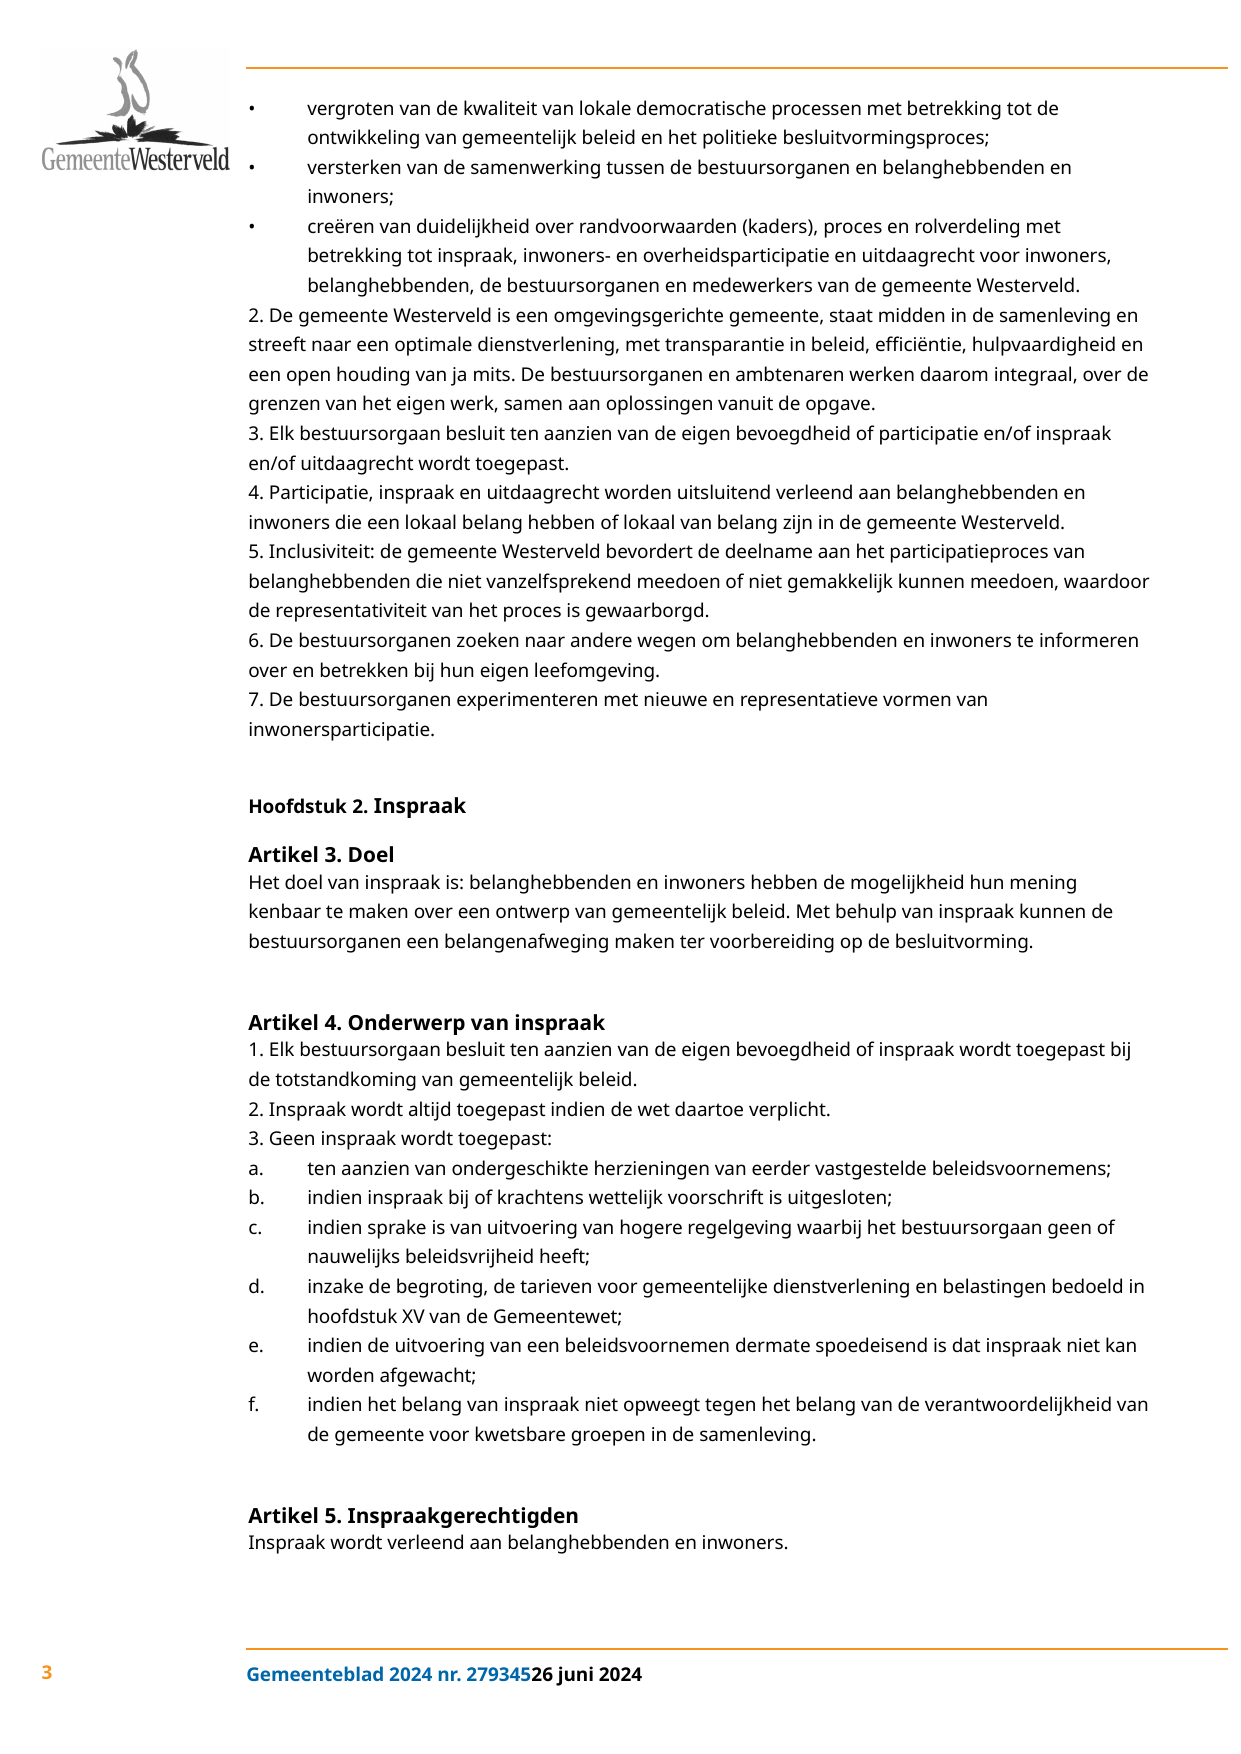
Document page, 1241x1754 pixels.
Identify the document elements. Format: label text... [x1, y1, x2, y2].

text Hoofdstuk 2. Inspraak [248, 791, 1152, 820]
list indien sprake is van uitvoering van hogere regelgeving waarbij het bestuursorgaan geen of nauwelijks beleidsvrijheid heeft; [248, 1214, 1152, 1269]
text Het doel van inspraak is: belanghebbenden en inwoners hebben de mogelijkheid hun mening kenbaar te maken over een ontwerp van gemeentelijk beleid. Met behulp van inspraak kunnen de bestuursorganen een belangenafweging maken ter voorbereiding op de besluitvorming. [248, 869, 1152, 954]
list indien inspraak bij of krachtens wettelijk voorschrift is uitgesloten; [248, 1184, 1152, 1210]
text Artikel 3. Doel [248, 841, 1152, 869]
text 2. De gemeente Westerveld is een omgevingsgerichte gemeente, staat midden in de samenleving en streeft naar een optimale dienstverlening, met transparantie in beleid, efficiëntie, hulpvaardigheid en een open houding van ja mits. De bestuursorganen en ambtenaren werken daarom integraal, over de grenzen van het eigen werk, samen aan oplossingen vanuit de opgave. [248, 302, 1152, 416]
text 5. Inclusiviteit: de gemeente Westerveld bevordert de deelname aan het participatieproces van belanghebbenden die niet vanzelfsprekend meedoen of niet gemakkelijk kunnen meedoen, waardoor de representativiteit van het proces is gewaarborgd. [248, 538, 1152, 623]
list inzake de begroting, de tarieven voor gemeentelijke dienstverlening en belastingen bedoeld in hoofdstuk XV van de Gemeentewet; [248, 1273, 1152, 1328]
text 7. De bestuursorganen experimenteren met nieuwe en representatieve vormen van inwonersparticipatie. [248, 686, 1152, 742]
text 6. De bestuursorganen zoeken naar andere wegen om belanghebbenden en inwoners te informeren over en betrekken bij hun eigen leefomgeving. [248, 627, 1152, 683]
text Artikel 4. Onderwerp van inspraak [248, 1008, 1152, 1037]
text Inspraak wordt verleend aan belanghebbenden en inwoners. [248, 1529, 1152, 1555]
list indien de uitvoering van een beleidsvoornemen dermate spoedeisend is dat inspraak niet kan worden afgewacht; [248, 1332, 1152, 1388]
list ten aanzien van ondergeschikte herzieningen van eerder vastgestelde beleidsvoornemens; [248, 1155, 1152, 1181]
text 4. Participatie, inspraak en uitdaagrecht worden uitsluitend verleend aan belanghebbenden en inwoners die een lokaal belang hebben of lokaal van belang zijn in de gemeente Westerveld. [248, 479, 1152, 535]
list indien het belang van inspraak niet opweegt tegen het belang van de verantwoordelijkheid van de gemeente voor kwetsbare groepen in de samenleving. [248, 1392, 1152, 1447]
list versterken van de samenwerking tussen de bestuursorganen en belanghebbenden en inwoners; [248, 154, 1152, 209]
text 1. Elk bestuursorgaan besluit ten aanzien van de eigen bevoegdheid of inspraak wordt toegepast bij de totstandkoming van gemeentelijk beleid. [248, 1037, 1152, 1092]
text 3. Geen inspraak wordt toegepast: [248, 1125, 1152, 1151]
text 3. Elk bestuursorgaan besluit ten aanzien van de eigen bevoegdheid of participatie en/of inspraak en/of uitdaagrecht wordt toegepast. [248, 420, 1152, 476]
picture [41, 47, 231, 172]
text 2. Inspraak wordt altijd toegepast indien de wet daartoe verplicht. [248, 1096, 1152, 1121]
list creëren van duidelijkheid over randvoorwaarden (kaders), proces en rolverdeling met betrekking tot inspraak, inwoners- en overheidsparticipatie en uitdaagrecht voor inwoners, belanghebbenden, de bestuursorganen en medewerkers van de gemeente Westerveld. [248, 213, 1152, 298]
list vergroten van de kwaliteit van lokale democratische processen met betrekking tot de ontwikkeling van gemeentelijk beleid en het politieke besluitvormingsproces; [248, 95, 1152, 150]
text Artikel 5. Inspraakgerechtigden [248, 1501, 1152, 1529]
